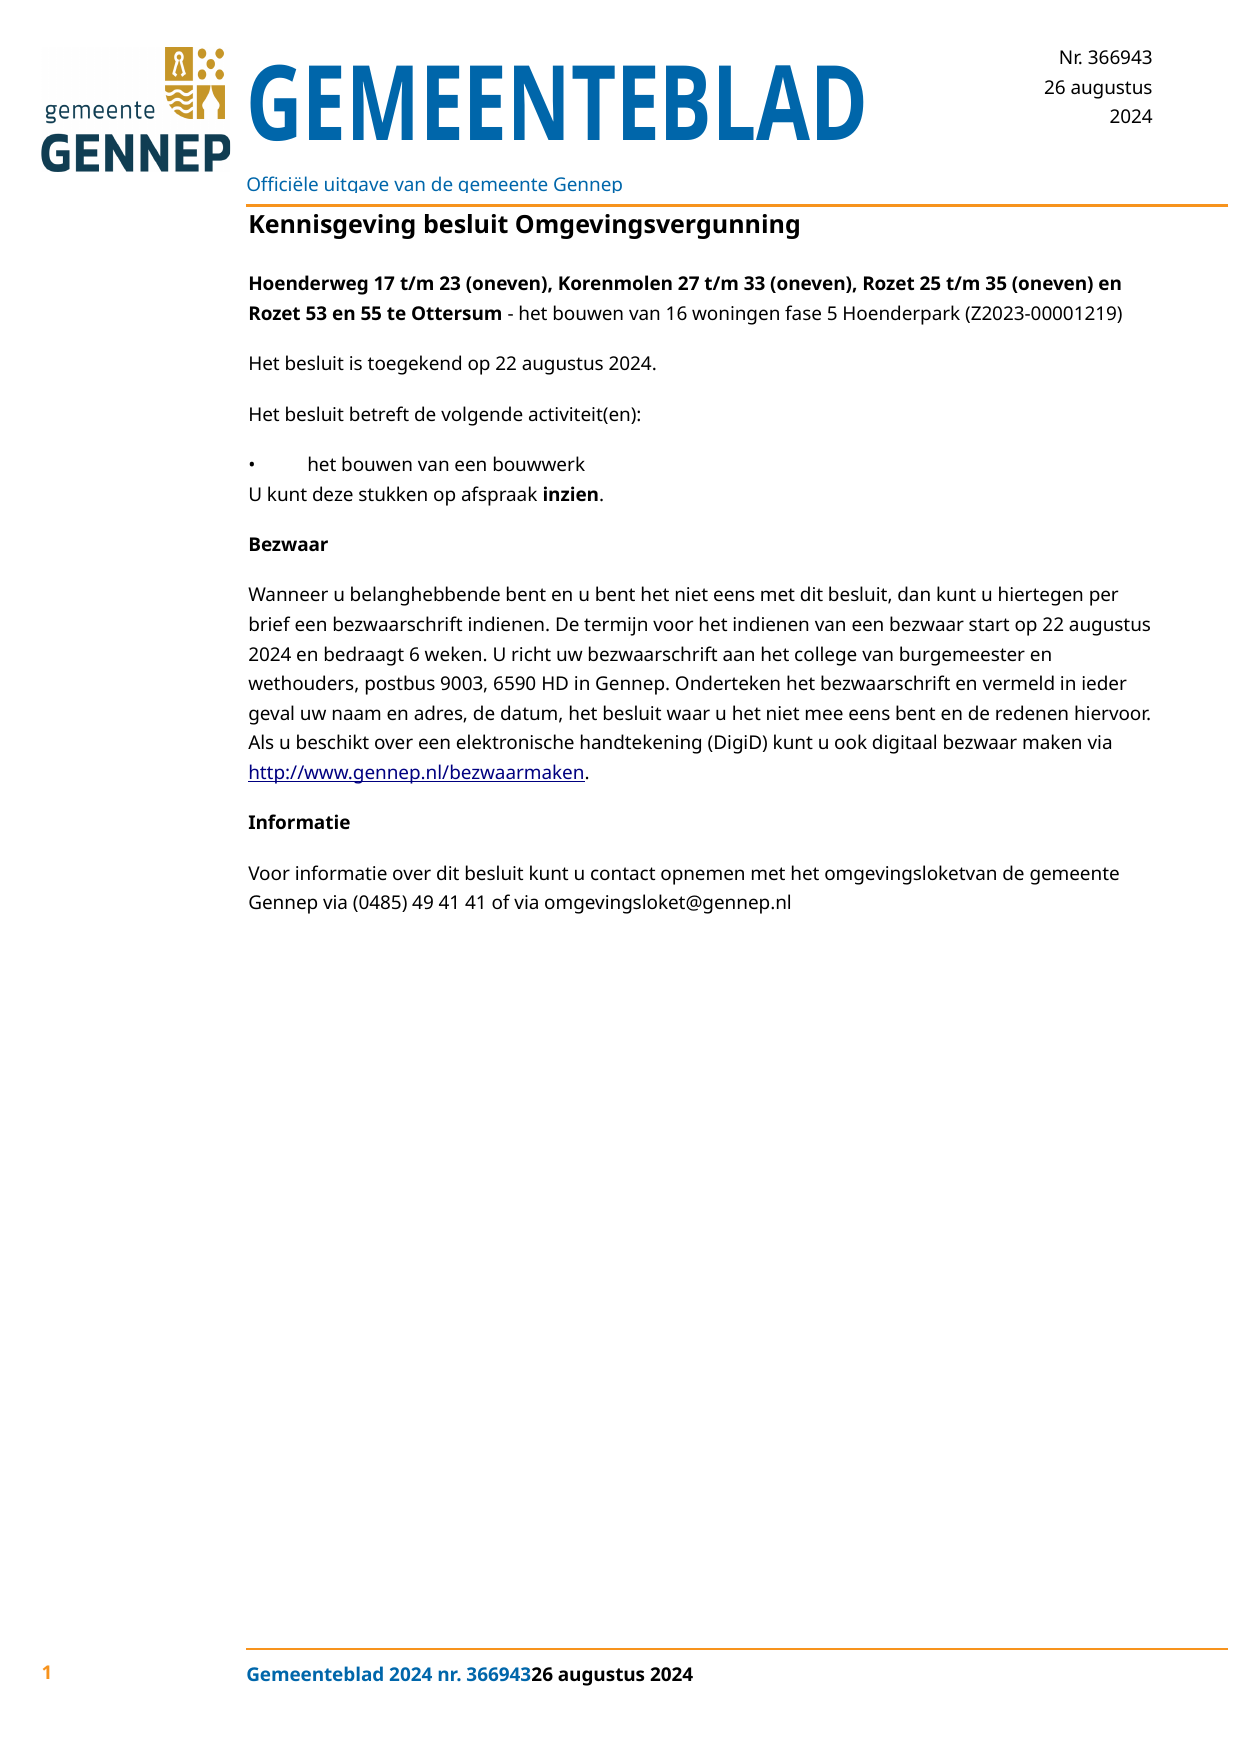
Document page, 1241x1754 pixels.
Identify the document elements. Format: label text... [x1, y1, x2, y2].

list het bouwen van een bouwwerk [248, 451, 1152, 477]
text U kunt deze stukken op afspraak inzien. [248, 481, 1152, 506]
text Bezwaar [248, 531, 1152, 557]
picture [41, 47, 231, 172]
text Het besluit betreft de volgende activiteit(en): [248, 401, 1152, 426]
text Wanneer u belanghebbende bent en u bent het niet eens met dit besluit, dan kunt u hiertegen per brief een bezwaarschrift indienen. De termijn voor het indienen van een bezwaar start op 22 augustus 2024 en bedraagt 6 weken. U richt uw bezwaarschrift aan het college van burgemeester en wethouders, postbus 9003, 6590 HD in Gennep. Onderteken het bezwaarschrift en vermeld in ieder geval uw naam en adres, de datum, het besluit waar u het niet mee eens bent en de redenen hiervoor. Als u beschikt over een elektronische handtekening (DigiD) kunt u ook digitaal bezwaar maken via http://www.gennep.nl/bezwaarmaken. [248, 582, 1152, 785]
text Voor informatie over dit besluit kunt u contact opnemen met het omgevingsloketvan de gemeente Gennep via (0485) 49 41 41 of via omgevingsloket@gennep.nl [248, 860, 1152, 915]
text Het besluit is toegekend op 22 augustus 2024. [248, 350, 1152, 376]
text Hoenderweg 17 t/m 23 (oneven), Korenmolen 27 t/m 33 (oneven), Rozet 25 t/m 35 (oneven) en Rozet 53 en 55 te Ottersum - het bouwen van 16 woningen fase 5 Hoenderpark (Z2023-00001219) [248, 270, 1152, 326]
text Kennisgeving besluit Omgevingsvergunning [248, 207, 1152, 241]
text Informatie [248, 809, 1152, 835]
